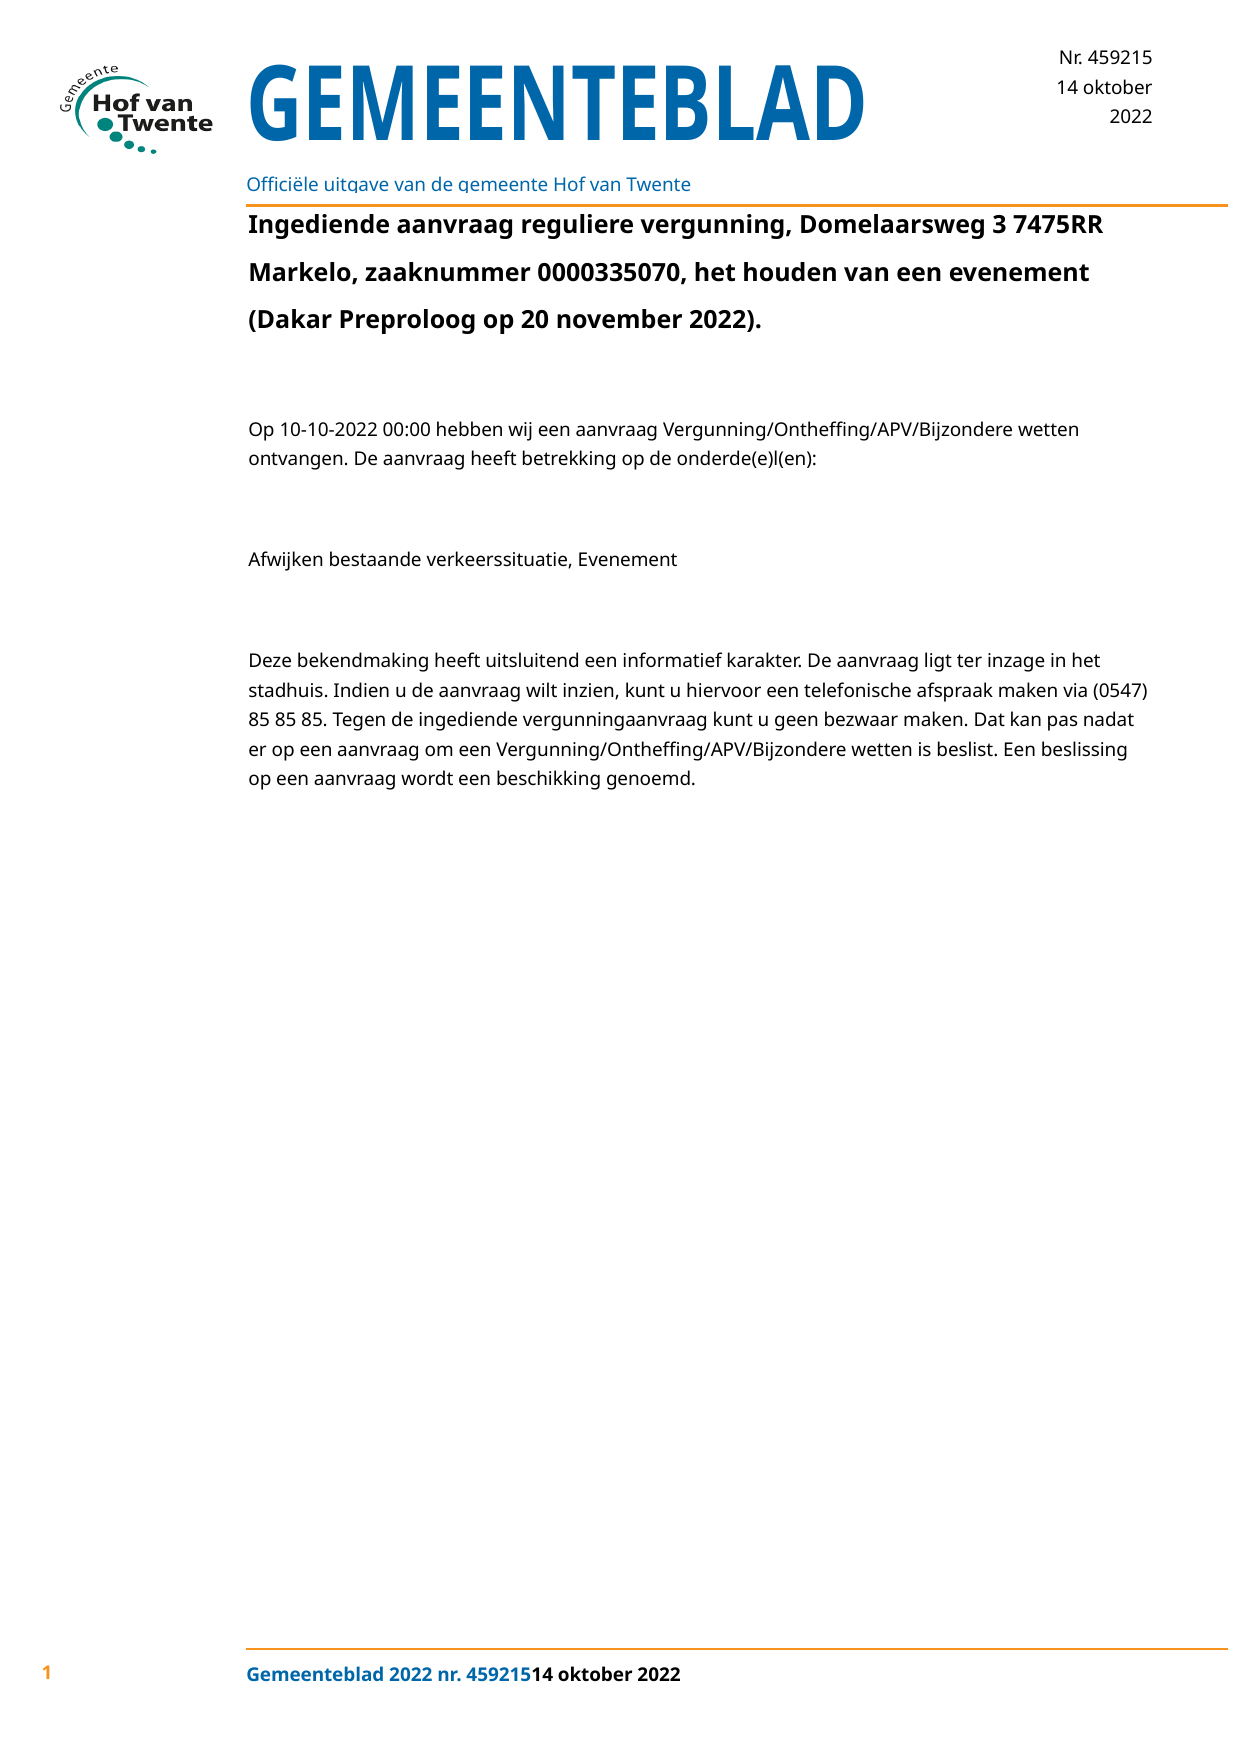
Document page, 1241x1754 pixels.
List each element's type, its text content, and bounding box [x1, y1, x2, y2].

picture [41, 47, 231, 172]
text Afwijken bestaande verkeerssituatie, Evenement [248, 546, 1152, 572]
text Deze bekendmaking heeft uitsluitend een informatief karakter. De aanvraag ligt ter inzage in het stadhuis. Indien u de aanvraag wilt inzien, kunt u hiervoor een telefonische afspraak maken via (0547) 85 85 85. Tegen de ingediende vergunningaanvraag kunt u geen bezwaar maken. Dat kan pas nadat er op een aanvraag om een Vergunning/Ontheffing/APV/Bijzondere wetten is beslist. Een beslissing op een aanvraag wordt een beschikking genoemd. [248, 647, 1152, 791]
text Op 10-10-2022 00:00 hebben wij een aanvraag Vergunning/Ontheffing/APV/Bijzondere wetten ontvangen. De aanvraag heeft betrekking op de onderde(e)l(en): [248, 416, 1152, 471]
text Ingediende aanvraag reguliere vergunning, Domelaarsweg 3 7475RR Markelo, zaaknummer 0000335070, het houden van een evenement (Dakar Preproloog op 20 november 2022). [248, 207, 1152, 336]
